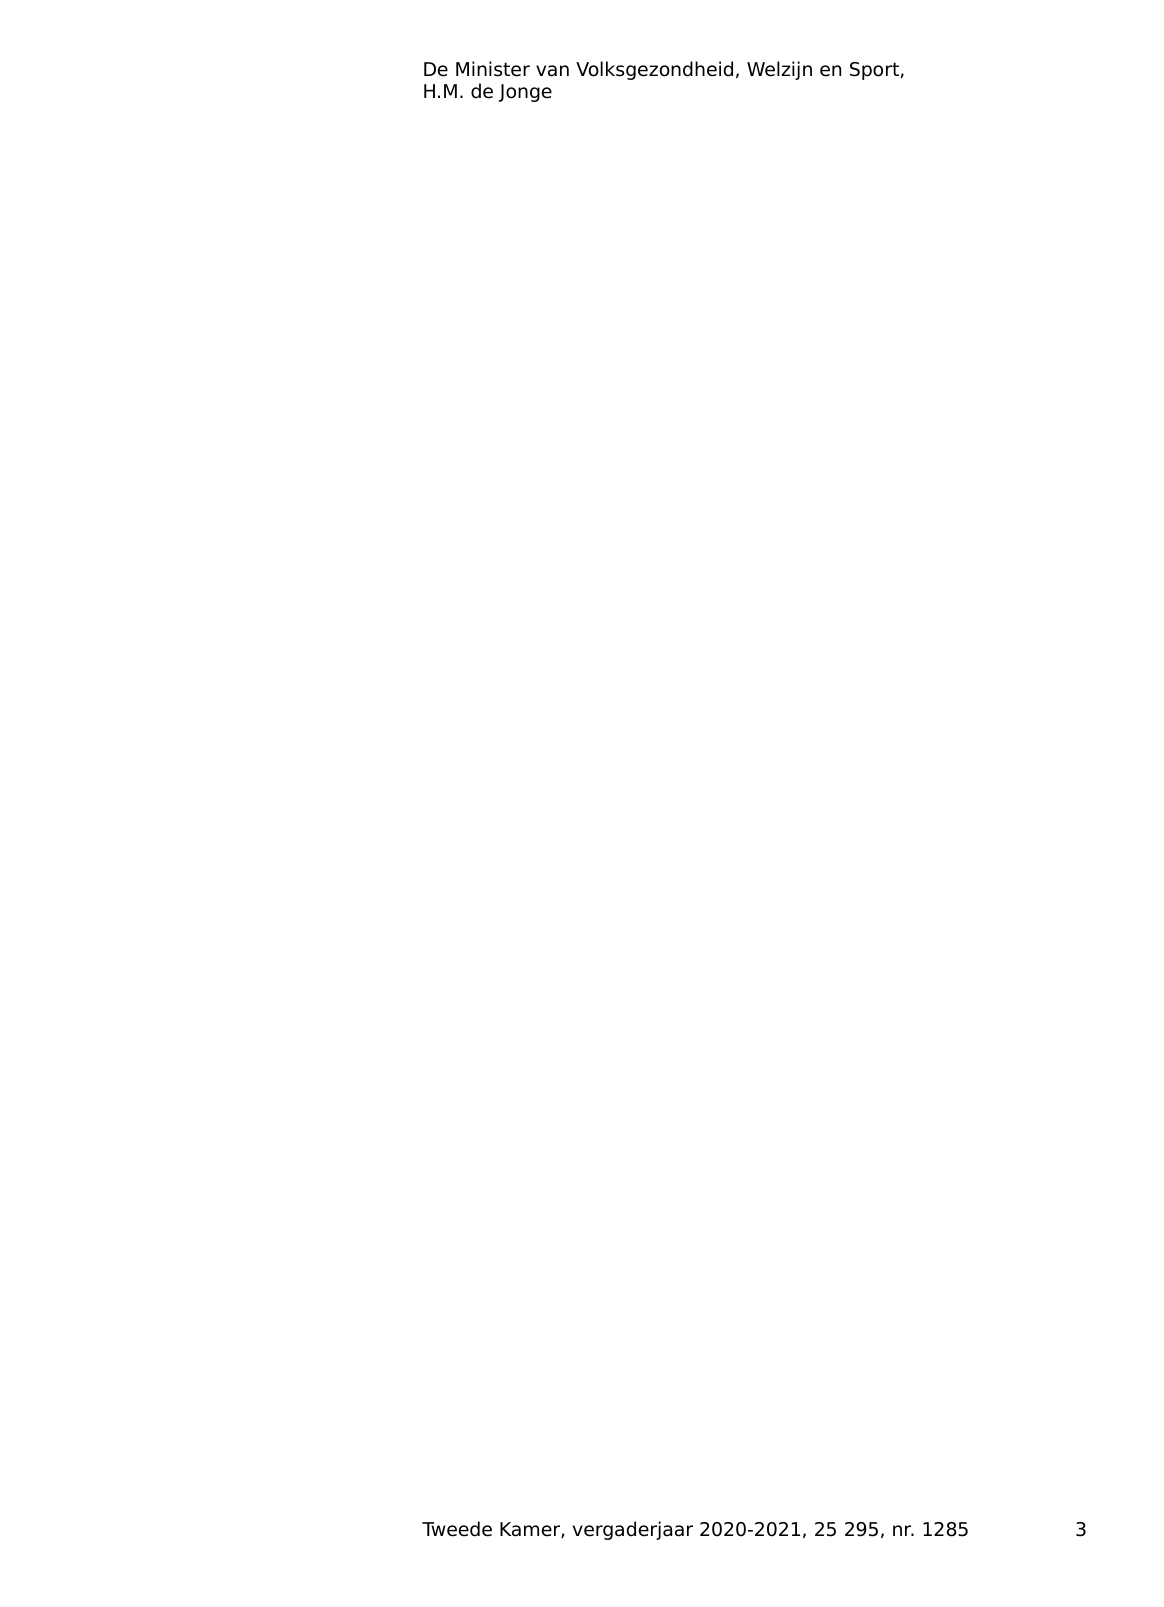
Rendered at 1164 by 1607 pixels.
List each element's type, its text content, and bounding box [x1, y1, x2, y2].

text De Minister van Volksgezondheid, Welzijn en Sport, H.M. de Jonge [422, 59, 1087, 103]
